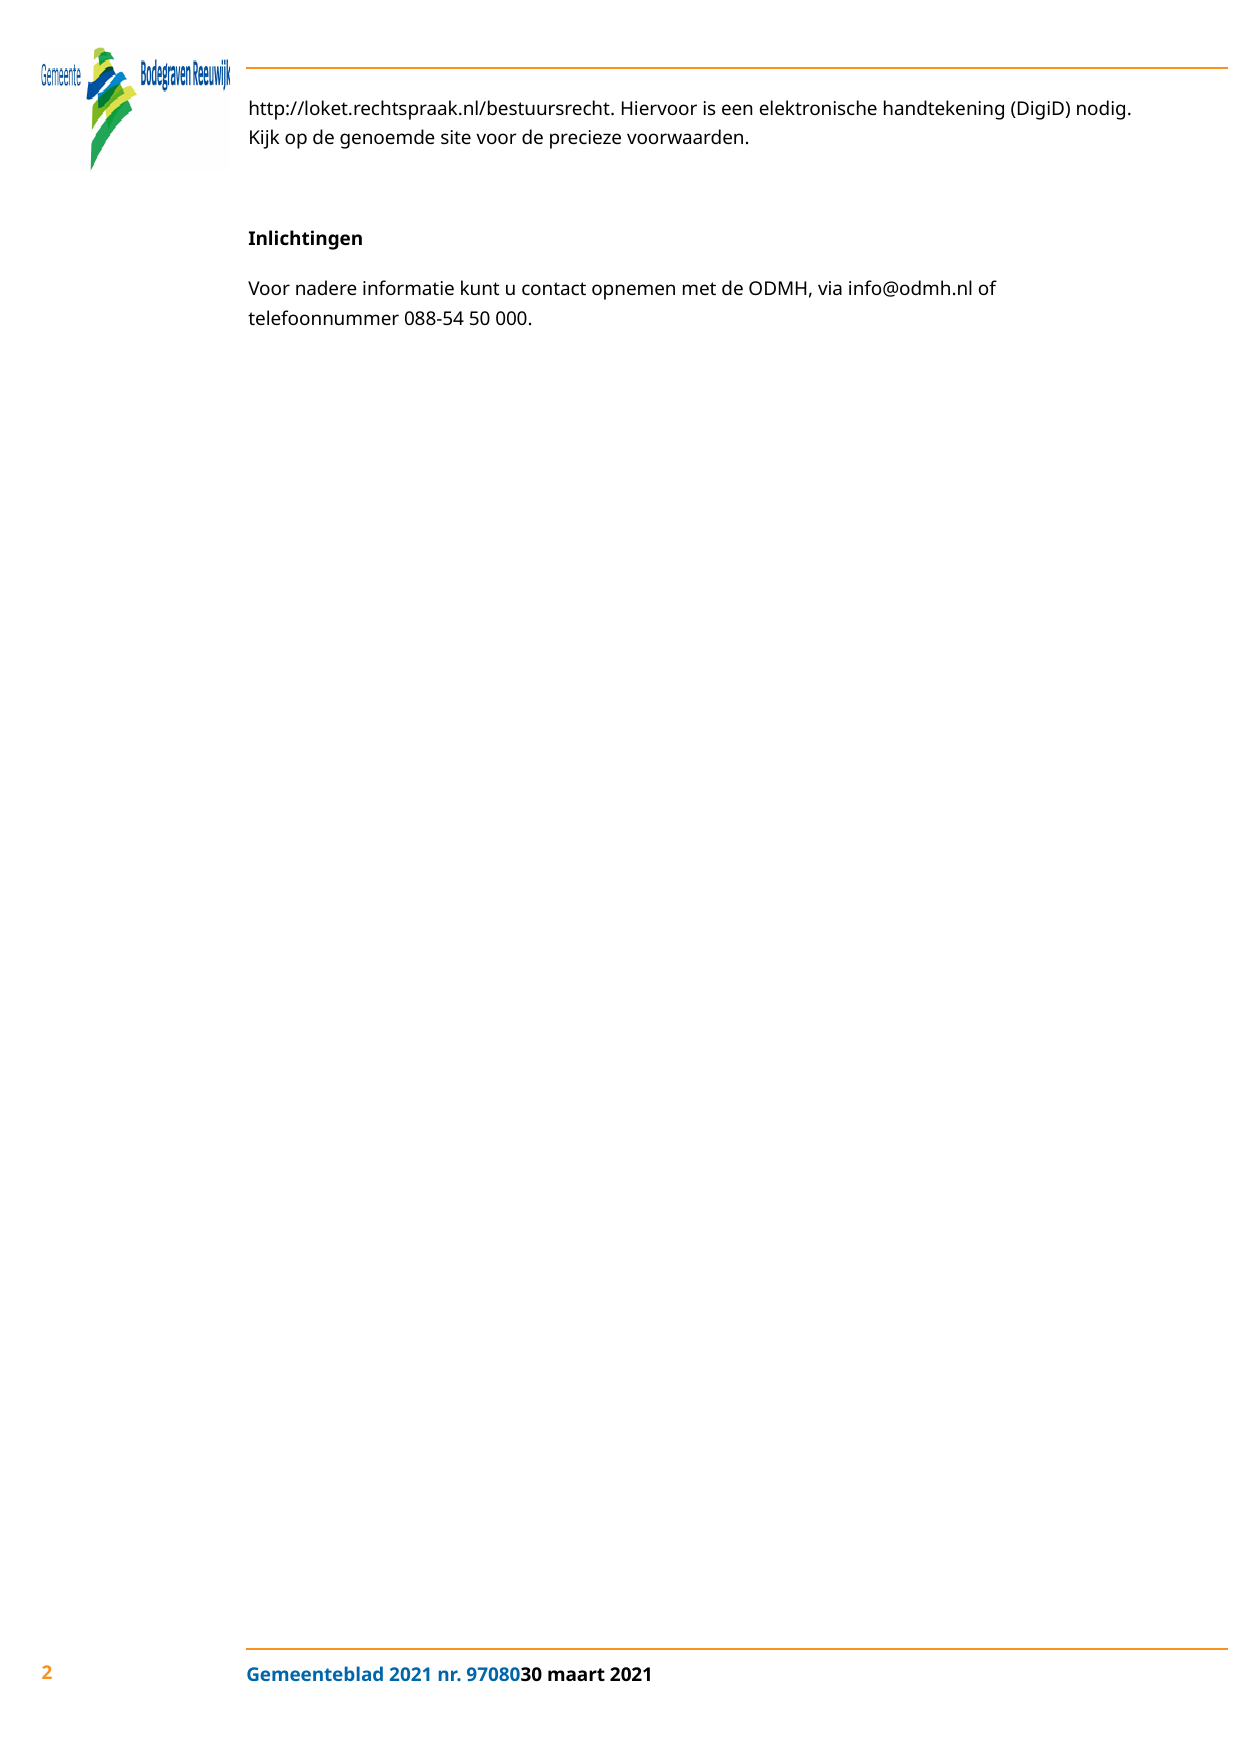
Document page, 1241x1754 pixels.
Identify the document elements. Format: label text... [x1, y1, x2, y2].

picture [41, 47, 231, 172]
text http://loket.rechtspraak.nl/bestuursrecht. Hiervoor is een elektronische handtekening (DigiD) nodig. Kijk op de genoemde site voor de precieze voorwaarden. [248, 95, 1152, 150]
text Inlichtingen [248, 225, 1152, 251]
text Voor nadere informatie kunt u contact opnemen met de ODMH, via info@odmh.nl of telefoonnummer 088-54 50 000. [248, 276, 1152, 331]
